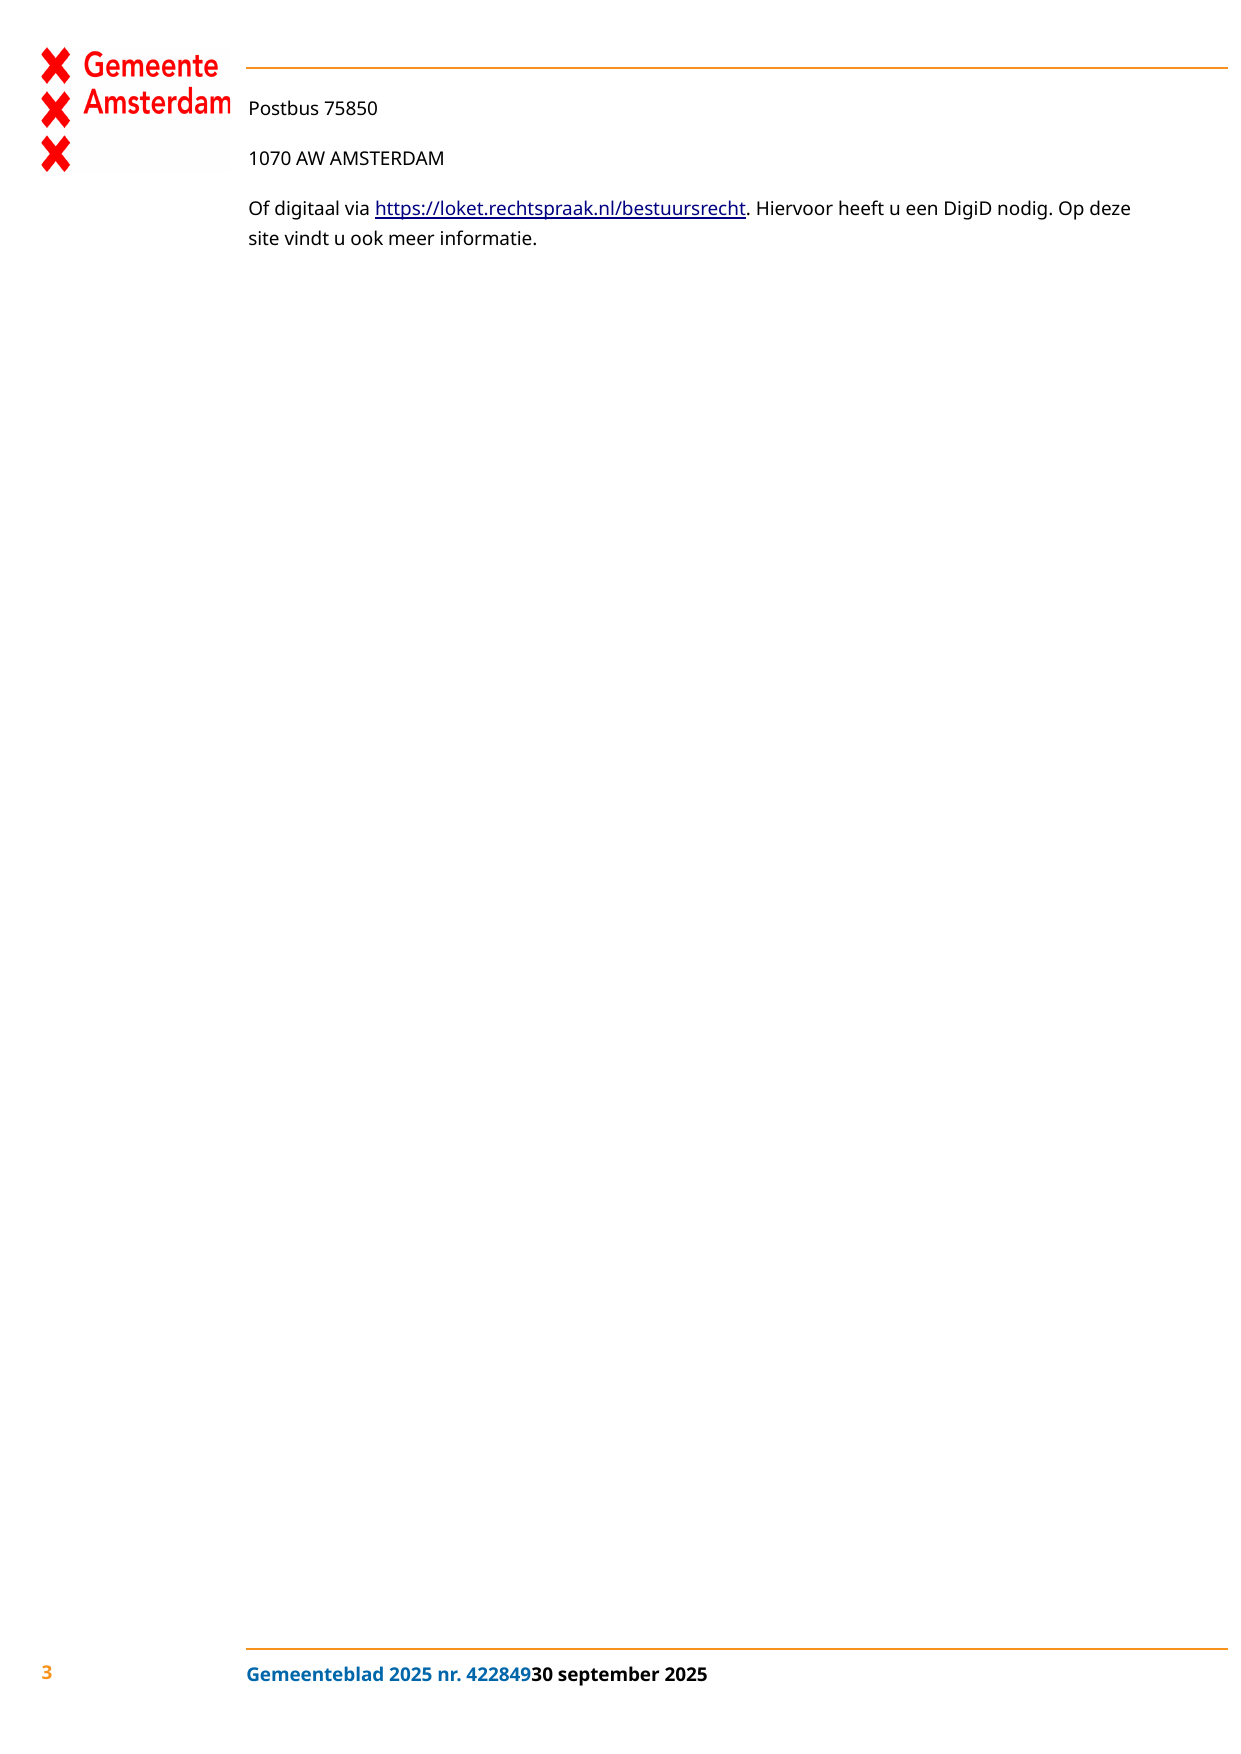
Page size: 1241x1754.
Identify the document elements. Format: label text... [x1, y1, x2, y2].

text Postbus 75850 [248, 95, 1152, 121]
picture [41, 47, 231, 172]
text Of digitaal via https://loket.rechtspraak.nl/bestuursrecht. Hiervoor heeft u een DigiD nodig. Op deze site vindt u ook meer informatie. [248, 196, 1152, 251]
text 1070 AW AMSTERDAM [248, 145, 1152, 171]
